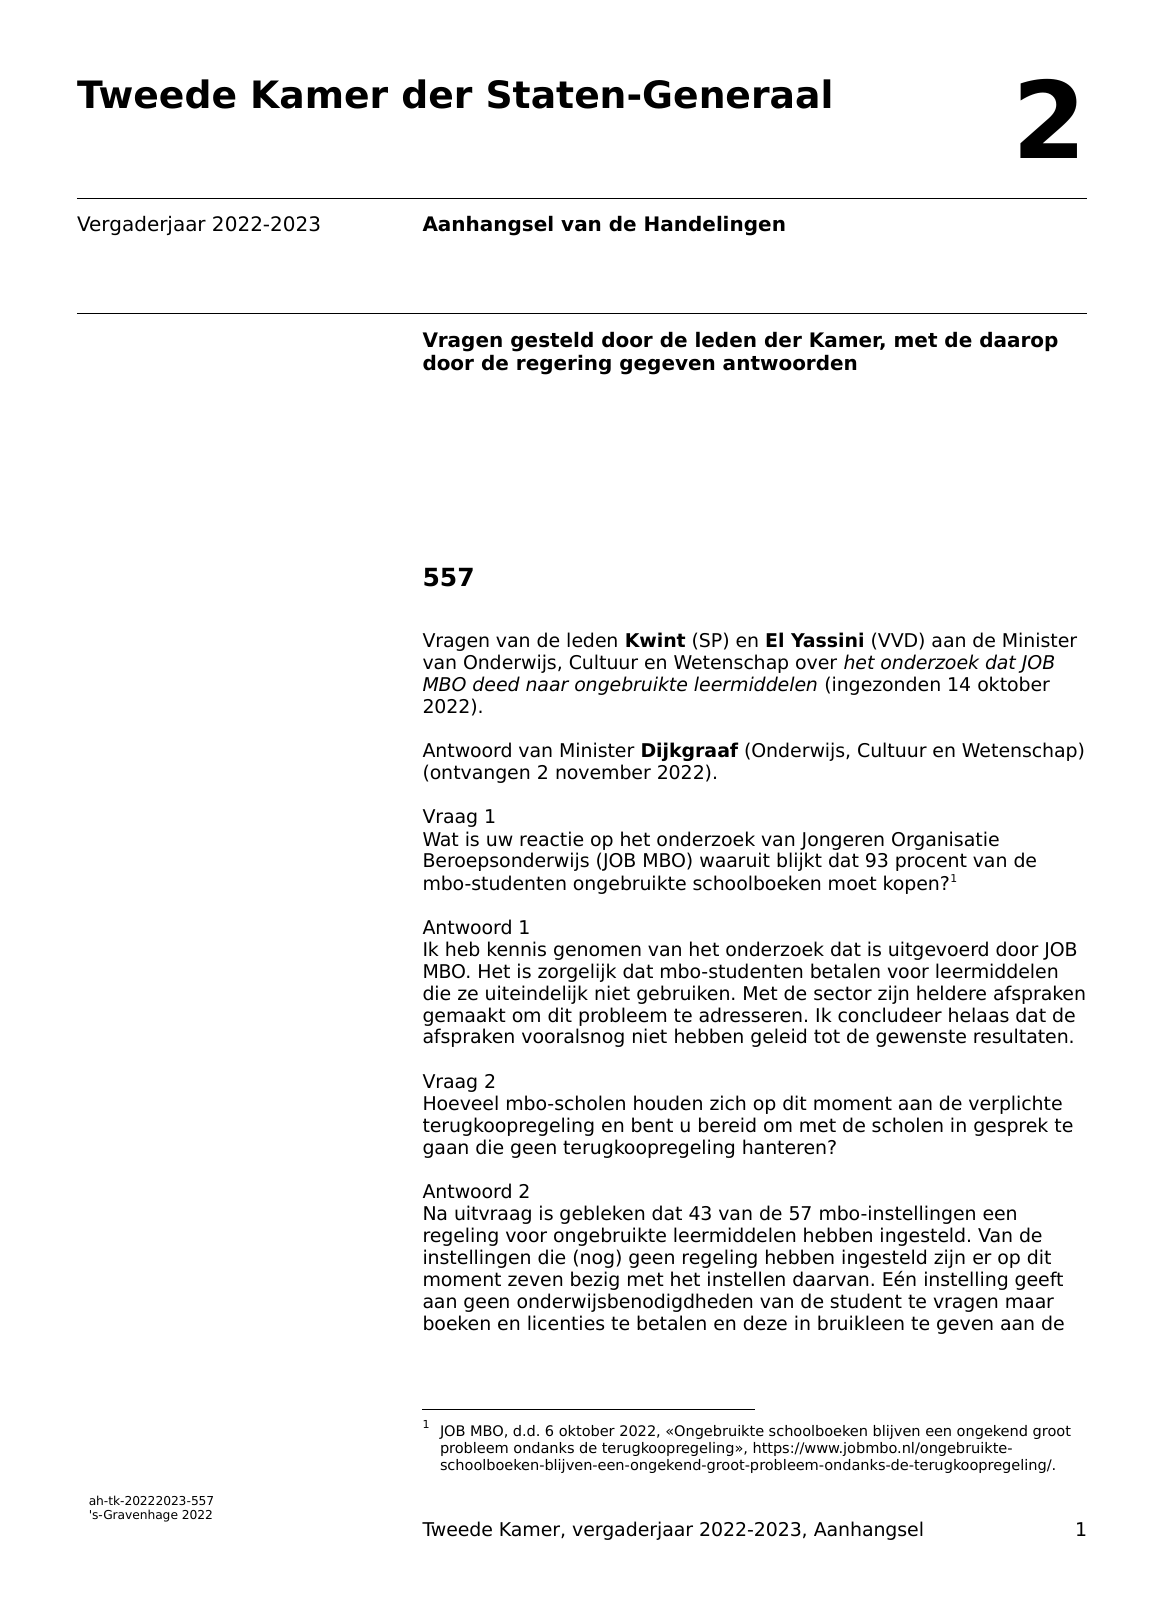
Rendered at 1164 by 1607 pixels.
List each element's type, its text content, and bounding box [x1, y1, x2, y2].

table_cell [77, 314, 422, 375]
text Ik heb kennis genomen van het onderzoek dat is uitgevoerd door JOB MBO. Het is zorgelijk dat mbo-studenten betalen voor leermiddelen die ze uiteindelijk niet gebruiken. Met de sector zijn heldere afspraken gemaakt om dit probleem te adresseren. Ik concludeer helaas dat de afspraken vooralsnog niet hebben geleid tot de gewenste resultaten. [422, 938, 1087, 1048]
table_cell Vragen gesteld door de leden der Kamer, met de daarop door de regering gegeven antwoorden [422, 314, 1087, 375]
text Antwoord van Minister Dijkgraaf (Onderwijs, Cultuur en Wetenschap) (ontvangen 2 november 2022). [422, 740, 1087, 784]
text Vraag 1 [422, 806, 1087, 828]
text 557 [422, 563, 1087, 592]
text Antwoord 2 [422, 1181, 1087, 1203]
text ah-tk-20222023-557 [88, 1494, 323, 1508]
table_header Tweede Kamer der Staten-Generaal [77, 59, 886, 198]
text Na uitvraag is gebleken dat 43 van de 57 mbo-instellingen een regeling voor ongebruikte leermiddelen hebben ingesteld. Van de instellingen die (nog) geen regeling hebben ingesteld zijn er op dit moment zeven bezig met het instellen daarvan. Eén instelling geeft aan geen onderwijsbenodigdheden van de student te vragen maar boeken en licenties te betalen en deze in bruikleen te geven aan de [422, 1203, 1087, 1334]
table_cell Vergaderjaar 2022-2023 [77, 199, 422, 313]
text Antwoord 1 [422, 917, 1087, 938]
text JOB MBO, d.d. 6 oktober 2022, «Ongebruikte schoolboeken blijven een ongekend groot probleem ondanks de terugkoopregeling», https://www.jobmbo.nl/ongebruikte-schoolboeken-blijven-een-ongekend-groot-probleem-ondanks-de-terugkoopregeling/. [422, 1418, 1087, 1474]
table_header 2 [886, 59, 1087, 198]
text Wat is uw reactie op het onderzoek van Jongeren Organisatie Beroepsonderwijs (JOB MBO) waaruit blijkt dat 93 procent van de mbo-studenten ongebruikte schoolboeken moet kopen? [422, 828, 1087, 894]
text Vraag 2 [422, 1071, 1087, 1093]
text 's-Gravenhage 2022 [88, 1508, 323, 1522]
text Hoeveel mbo-scholen houden zich op dit moment aan de verplichte terugkoopregeling en bent u bereid om met de scholen in gesprek te gaan die geen terugkoopregeling hanteren? [422, 1093, 1087, 1158]
table_cell Aanhangsel van de Handelingen [422, 199, 1087, 313]
text Vragen van de leden Kwint (SP) en El Yassini (VVD) aan de Minister van Onderwijs, Cultuur en Wetenschap over het onderzoek dat JOB MBO deed naar ongebruikte leermiddelen (ingezonden 14 oktober 2022). [422, 630, 1087, 718]
